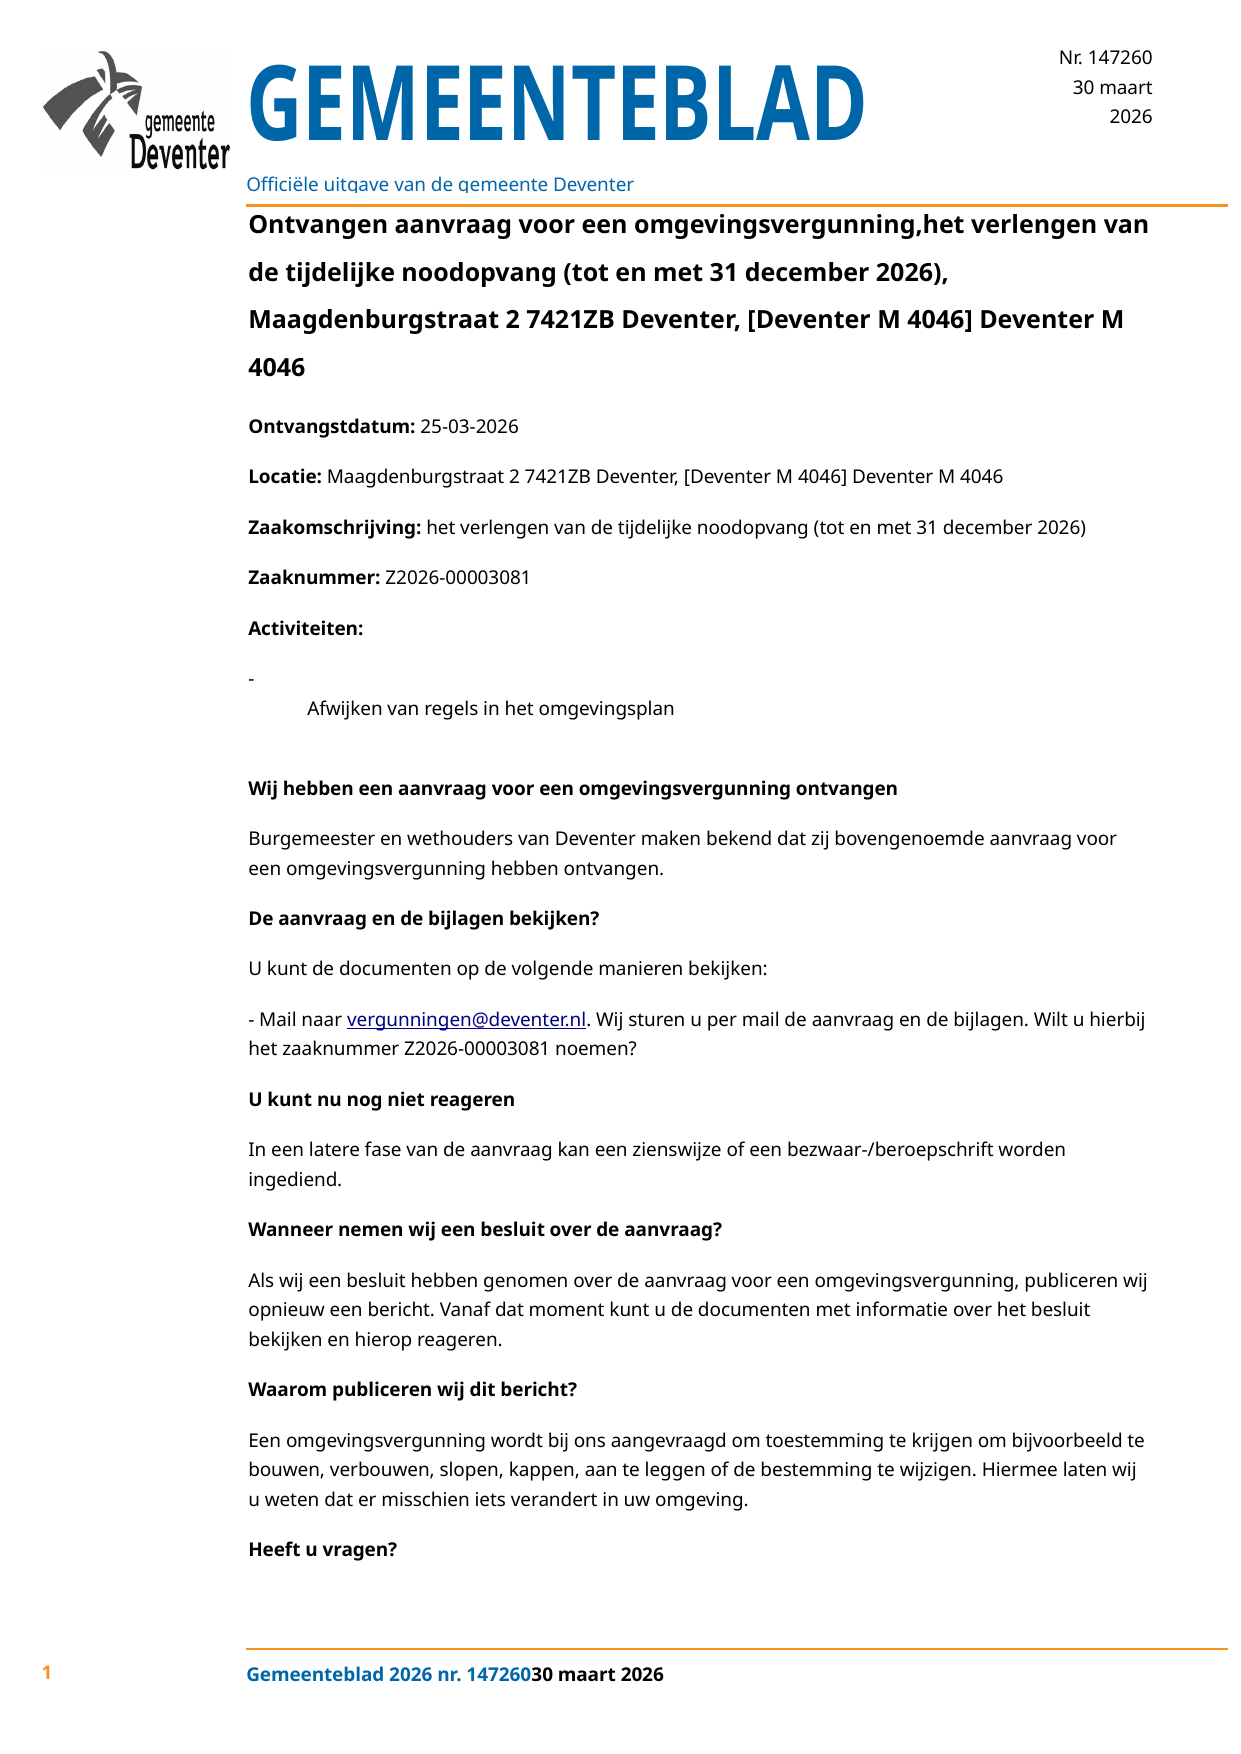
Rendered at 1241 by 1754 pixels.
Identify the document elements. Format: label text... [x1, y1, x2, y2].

text Ontvangen aanvraag voor een omgevingsvergunning,het verlengen van de tijdelijke noodopvang (tot en met 31 december 2026), Maagdenburgstraat 2 7421ZB Deventer, [Deventer M 4046] Deventer M 4046 [248, 207, 1152, 384]
text U kunt de documenten op de volgende manieren bekijken: [248, 956, 1152, 981]
text Een omgevingsvergunning wordt bij ons aangevraagd om toestemming te krijgen om bijvoorbeeld te bouwen, verbouwen, slopen, kappen, aan te leggen of de bestemming te wijzigen. Hiermee laten wij u weten dat er misschien iets verandert in uw omgeving. [248, 1427, 1152, 1512]
text - Mail naar vergunningen@deventer.nl. Wij sturen u per mail de aanvraag en de bijlagen. Wilt u hierbij het zaaknummer Z2026-00003081 noemen? [248, 1006, 1152, 1061]
text Heeft u vragen? [248, 1536, 1152, 1562]
picture [41, 47, 231, 172]
text Zaakomschrijving: het verlengen van de tijdelijke noodopvang (tot en met 31 december 2026) [248, 514, 1152, 540]
text Wanneer nemen wij een besluit over de aanvraag? [248, 1216, 1152, 1242]
text U kunt nu nog niet reageren [248, 1086, 1152, 1112]
text Locatie: Maagdenburgstraat 2 7421ZB Deventer, [Deventer M 4046] Deventer M 4046 [248, 463, 1152, 489]
text Als wij een besluit hebben genomen over de aanvraag voor een omgevingsvergunning, publiceren wij opnieuw een bericht. Vanaf dat moment kunt u de documenten met informatie over het besluit bekijken en hierop reageren. [248, 1267, 1152, 1352]
text Burgemeester en wethouders van Deventer maken bekend dat zij bovengenoemde aanvraag voor een omgevingsvergunning hebben ontvangen. [248, 825, 1152, 881]
text Zaaknummer: Z2026-00003081 [248, 564, 1152, 590]
text Ontvangstdatum: 25-03-2026 [248, 413, 1152, 439]
list Afwijken van regels in het omgevingsplan [248, 695, 1152, 721]
text In een latere fase van de aanvraag kan een zienswijze of een bezwaar-/beroepschrift worden ingediend. [248, 1136, 1152, 1192]
text Activiteiten: [248, 615, 1152, 641]
text Wij hebben een aanvraag voor een omgevingsvergunning ontvangen [248, 775, 1152, 801]
text De aanvraag en de bijlagen bekijken? [248, 905, 1152, 931]
text Waarom publiceren wij dit bericht? [248, 1376, 1152, 1402]
